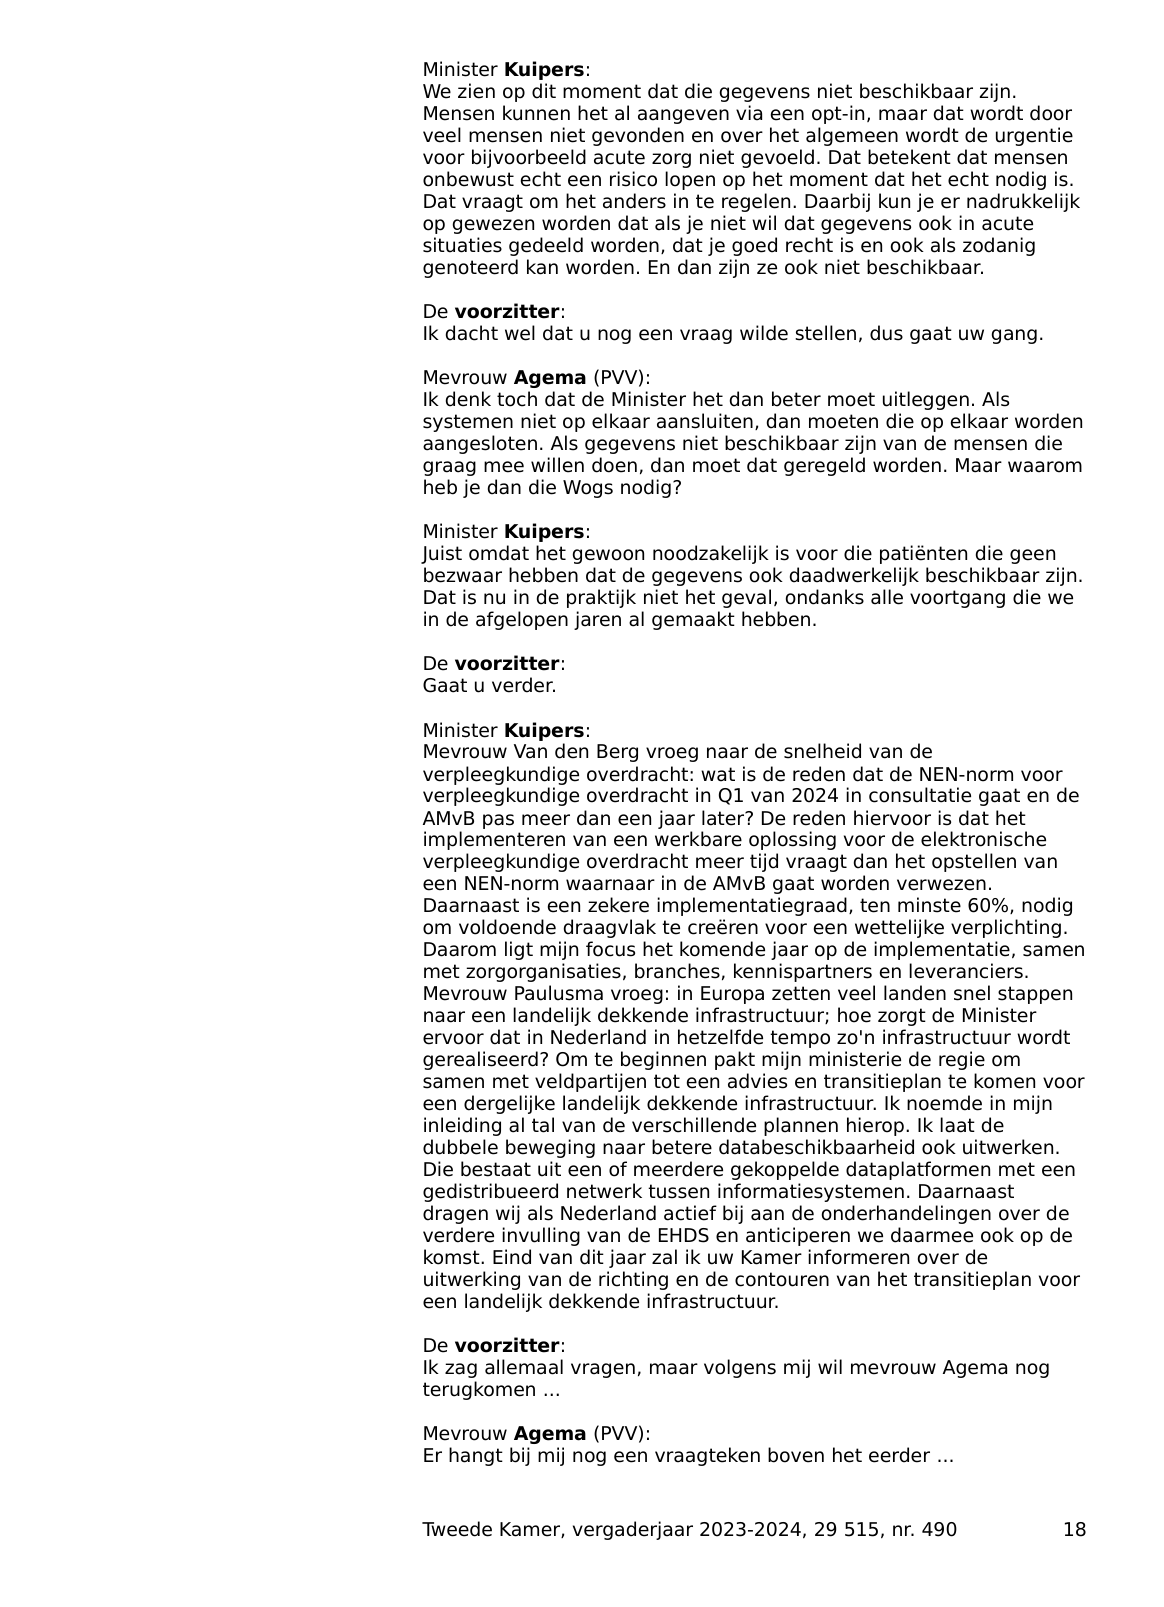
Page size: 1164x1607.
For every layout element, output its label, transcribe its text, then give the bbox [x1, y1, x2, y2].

text De voorzitter: [422, 653, 1087, 675]
text Ik zag allemaal vragen, maar volgens mij wil mevrouw Agema nog terugkomen ... [422, 1357, 1087, 1401]
text Mevrouw Agema (PVV): [422, 367, 1087, 389]
text Mevrouw Agema (PVV): [422, 1423, 1087, 1445]
text Ik denk toch dat de Minister het dan beter moet uitleggen. Als systemen niet op elkaar aansluiten, dan moeten die op elkaar worden aangesloten. Als gegevens niet beschikbaar zijn van de mensen die graag mee willen doen, dan moet dat geregeld worden. Maar waarom heb je dan die Wogs nodig? [422, 389, 1087, 499]
text Minister Kuipers: [422, 59, 1087, 81]
text Gaat u verder. [422, 675, 1087, 697]
text De voorzitter: [422, 301, 1087, 323]
text Mevrouw Paulusma vroeg: in Europa zetten veel landen snel stappen naar een landelijk dekkende infrastructuur; hoe zorgt de Minister ervoor dat in Nederland in hetzelfde tempo zo'n infrastructuur wordt gerealiseerd? Om te beginnen pakt mijn ministerie de regie om samen met veldpartijen tot een advies en transitieplan te komen voor een dergelijke landelijk dekkende infrastructuur. Ik noemde in mijn inleiding al tal van de verschillende plannen hierop. Ik laat de dubbele beweging naar betere databeschikbaarheid ook uitwerken. Die bestaat uit een of meerdere gekoppelde dataplatformen met een gedistribueerd netwerk tussen informatiesystemen. Daarnaast dragen wij als Nederland actief bij aan de onderhandelingen over de verdere invulling van de EHDS en anticiperen we daarmee ook op de komst. Eind van dit jaar zal ik uw Kamer informeren over de uitwerking van de richting en de contouren van het transitieplan voor een landelijk dekkende infrastructuur. [422, 983, 1087, 1313]
text Ik dacht wel dat u nog een vraag wilde stellen, dus gaat uw gang. [422, 323, 1087, 345]
text We zien op dit moment dat die gegevens niet beschikbaar zijn. Mensen kunnen het al aangeven via een opt-in, maar dat wordt door veel mensen niet gevonden en over het algemeen wordt de urgentie voor bijvoorbeeld acute zorg niet gevoeld. Dat betekent dat mensen onbewust echt een risico lopen op het moment dat het echt nodig is. Dat vraagt om het anders in te regelen. Daarbij kun je er nadrukkelijk op gewezen worden dat als je niet wil dat gegevens ook in acute situaties gedeeld worden, dat je goed recht is en ook als zodanig genoteerd kan worden. En dan zijn ze ook niet beschikbaar. [422, 81, 1087, 279]
text Mevrouw Van den Berg vroeg naar de snelheid van de verpleegkundige overdracht: wat is de reden dat de NEN-norm voor verpleegkundige overdracht in Q1 van 2024 in consultatie gaat en de AMvB pas meer dan een jaar later? De reden hiervoor is dat het implementeren van een werkbare oplossing voor de elektronische verpleegkundige overdracht meer tijd vraagt dan het opstellen van een NEN-norm waarnaar in de AMvB gaat worden verwezen. Daarnaast is een zekere implementatiegraad, ten minste 60%, nodig om voldoende draagvlak te creëren voor een wettelijke verplichting. Daarom ligt mijn focus het komende jaar op de implementatie, samen met zorgorganisaties, branches, kennispartners en leveranciers. [422, 741, 1087, 983]
text Er hangt bij mij nog een vraagteken boven het eerder ... [422, 1445, 1087, 1467]
text Minister Kuipers: [422, 521, 1087, 543]
text De voorzitter: [422, 1335, 1087, 1357]
text Minister Kuipers: [422, 719, 1087, 741]
text Juist omdat het gewoon noodzakelijk is voor die patiënten die geen bezwaar hebben dat de gegevens ook daadwerkelijk beschikbaar zijn. Dat is nu in de praktijk niet het geval, ondanks alle voortgang die we in de afgelopen jaren al gemaakt hebben. [422, 543, 1087, 631]
